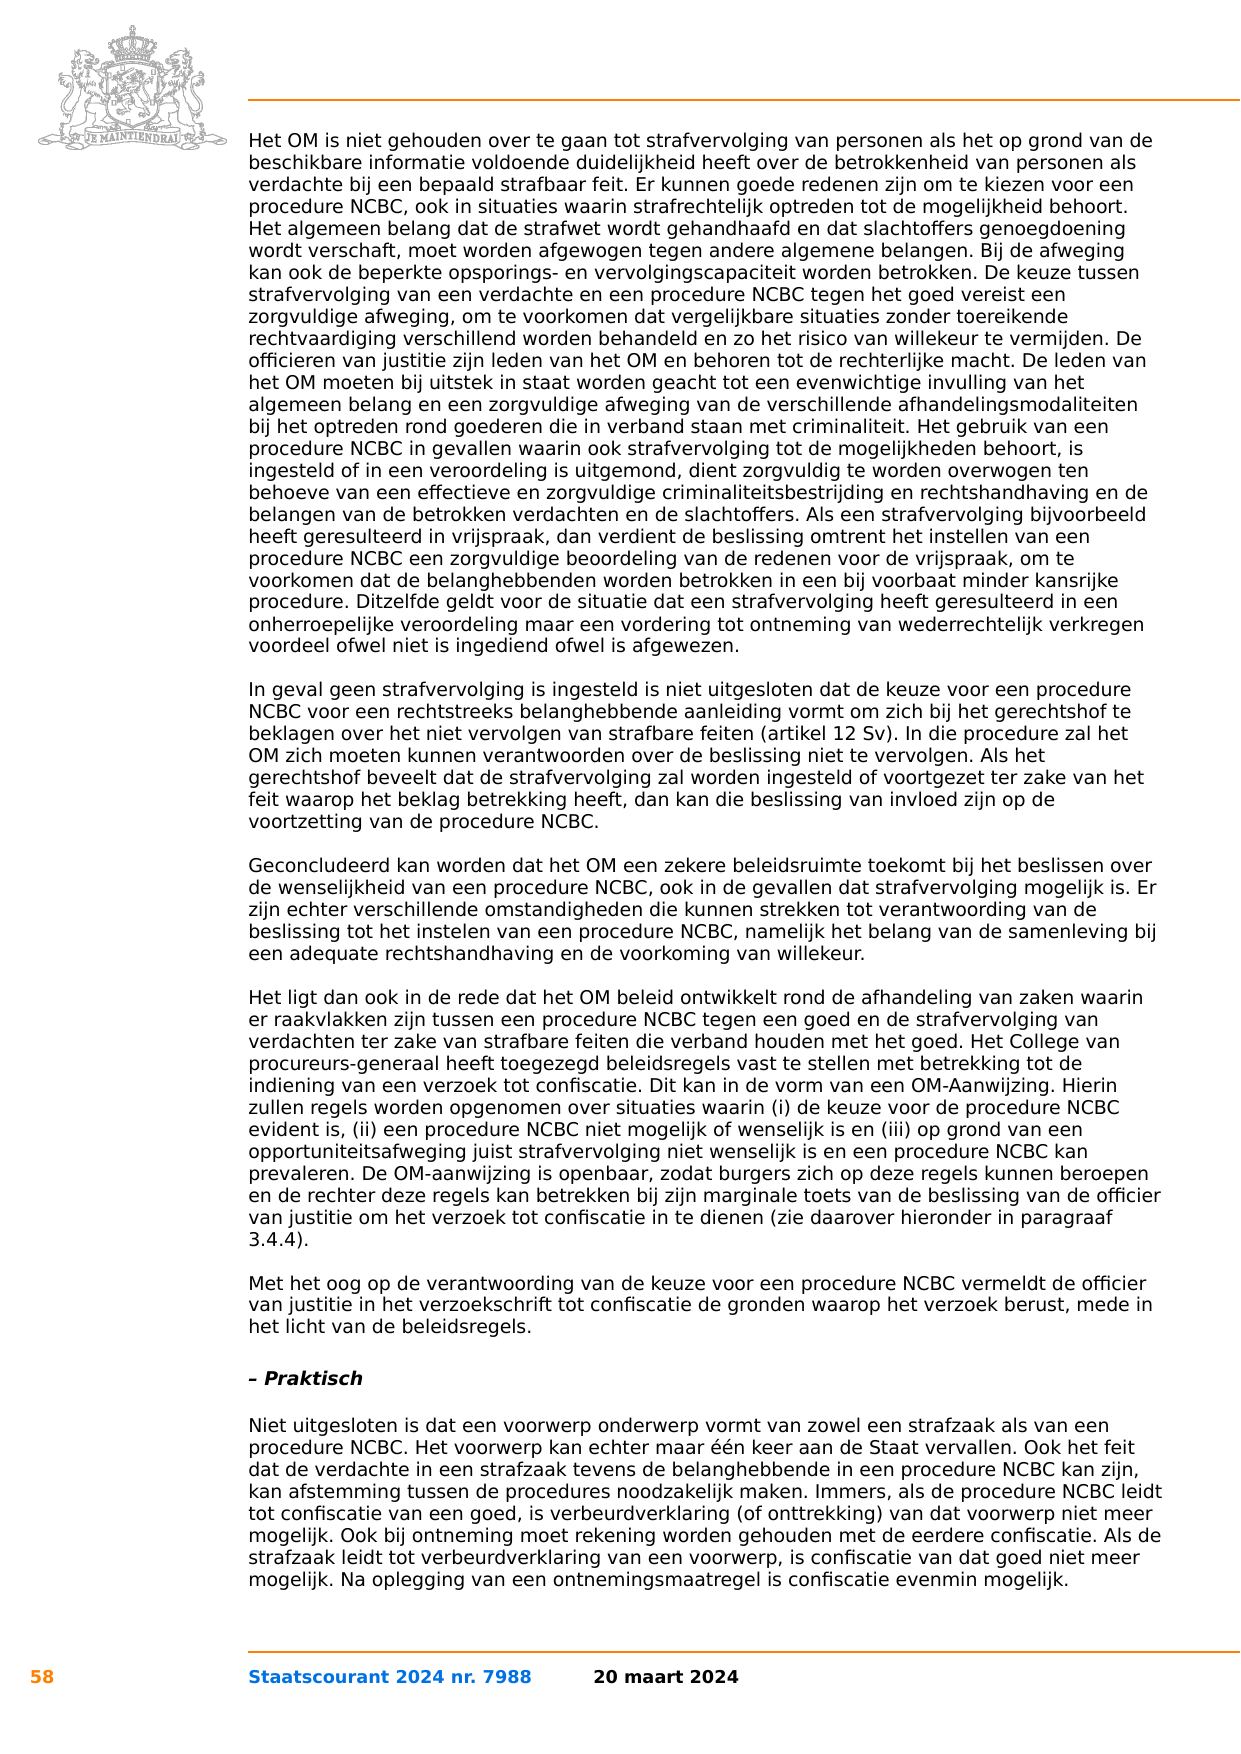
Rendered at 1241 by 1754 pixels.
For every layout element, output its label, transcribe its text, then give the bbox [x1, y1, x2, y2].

text Niet uitgesloten is dat een voorwerp onderwerp vormt van zowel een strafzaak als van een procedure NCBC. Het voorwerp kan echter maar één keer aan de Staat vervallen. Ook het feit dat de verdachte in een strafzaak tevens de belanghebbende in een procedure NCBC kan zijn, kan afstemming tussen de procedures noodzakelijk maken. Immers, als de procedure NCBC leidt tot confiscatie van een goed, is verbeurdverklaring (of onttrekking) van dat voorwerp niet meer mogelijk. Ook bij ontneming moet rekening worden gehouden met de eerdere confiscatie. Als de strafzaak leidt tot verbeurdverklaring van een voorwerp, is confiscatie van dat goed niet meer mogelijk. Na oplegging van een ontnemingsmaatregel is confiscatie evenmin mogelijk. [248, 1415, 1163, 1591]
text Met het oog op de verantwoording van de keuze voor een procedure NCBC vermeldt de officier van justitie in het verzoekschrift tot confiscatie de gronden waarop het verzoek berust, mede in het licht van de beleidsregels. [248, 1272, 1163, 1338]
text Geconcludeerd kan worden dat het OM een zekere beleidsruimte toekomt bij het beslissen over de wenselijkheid van een procedure NCBC, ook in de gevallen dat strafvervolging mogelijk is. Er zijn echter verschillende omstandigheden die kunnen strekken tot verantwoording van de beslissing tot het instelen van een procedure NCBC, namelijk het belang van de samenleving bij een adequate rechtshandhaving en de voorkoming van willekeur. [248, 855, 1163, 965]
text Het OM is niet gehouden over te gaan tot strafvervolging van personen als het op grond van de beschikbare informatie voldoende duidelijkheid heeft over de betrokkenheid van personen als verdachte bij een bepaald strafbaar feit. Er kunnen goede redenen zijn om te kiezen voor een procedure NCBC, ook in situaties waarin strafrechtelijk optreden tot de mogelijkheid behoort. Het algemeen belang dat de strafwet wordt gehandhaafd en dat slachtoffers genoegdoening wordt verschaft, moet worden afgewogen tegen andere algemene belangen. Bij de afweging kan ook de beperkte opsporings- en vervolgingscapaciteit worden betrokken. De keuze tussen strafvervolging van een verdachte en een procedure NCBC tegen het goed vereist een zorgvuldige afweging, om te voorkomen dat vergelijkbare situaties zonder toereikende rechtvaardiging verschillend worden behandeld en zo het risico van willekeur te vermijden. De officieren van justitie zijn leden van het OM en behoren tot de rechterlijke macht. De leden van het OM moeten bij uitstek in staat worden geacht tot een evenwichtige invulling van het algemeen belang en een zorgvuldige afweging van de verschillende afhandelingsmodaliteiten bij het optreden rond goederen die in verband staan met criminaliteit. Het gebruik van een procedure NCBC in gevallen waarin ook strafvervolging tot de mogelijkheden behoort, is ingesteld of in een veroordeling is uitgemond, dient zorgvuldig te worden overwogen ten behoeve van een effectieve en zorgvuldige criminaliteitsbestrijding en rechtshandhaving en de belangen van de betrokken verdachten en de slachtoffers. Als een strafvervolging bijvoorbeeld heeft geresulteerd in vrijspraak, dan verdient de beslissing omtrent het instellen van een procedure NCBC een zorgvuldige beoordeling van de redenen voor de vrijspraak, om te voorkomen dat de belanghebbenden worden betrokken in een bij voorbaat minder kansrijke procedure. Ditzelfde geldt voor de situatie dat een strafvervolging heeft geresulteerd in een onherroepelijke veroordeling maar een vordering tot ontneming van wederrechtelijk verkregen voordeel ofwel niet is ingediend ofwel is afgewezen. [248, 130, 1163, 657]
subtitle – Praktisch [248, 1368, 1163, 1390]
picture [38, 25, 227, 150]
text In geval geen strafvervolging is ingesteld is niet uitgesloten dat de keuze voor een procedure NCBC voor een rechtstreeks belanghebbende aanleiding vormt om zich bij het gerechtshof te beklagen over het niet vervolgen van strafbare feiten (artikel 12 Sv). In die procedure zal het OM zich moeten kunnen verantwoorden over de beslissing niet te vervolgen. Als het gerechtshof beveelt dat de strafvervolging zal worden ingesteld of voortgezet ter zake van het feit waarop het beklag betrekking heeft, dan kan die beslissing van invloed zijn op de voortzetting van de procedure NCBC. [248, 679, 1163, 833]
text Het ligt dan ook in de rede dat het OM beleid ontwikkelt rond de afhandeling van zaken waarin er raakvlakken zijn tussen een procedure NCBC tegen een goed en de strafvervolging van verdachten ter zake van strafbare feiten die verband houden met het goed. Het College van procureurs-generaal heeft toegezegd beleidsregels vast te stellen met betrekking tot de indiening van een verzoek tot confiscatie. Dit kan in de vorm van een OM-Aanwijzing. Hierin zullen regels worden opgenomen over situaties waarin (i) de keuze voor de procedure NCBC evident is, (ii) een procedure NCBC niet mogelijk of wenselijk is en (iii) op grond van een opportuniteitsafweging juist strafvervolging niet wenselijk is en een procedure NCBC kan prevaleren. De OM-aanwijzing is openbaar, zodat burgers zich op deze regels kunnen beroepen en de rechter deze regels kan betrekken bij zijn marginale toets van de beslissing van de officier van justitie om het verzoek tot confiscatie in te dienen (zie daarover hieronder in paragraaf 3.4.4). [248, 987, 1163, 1251]
